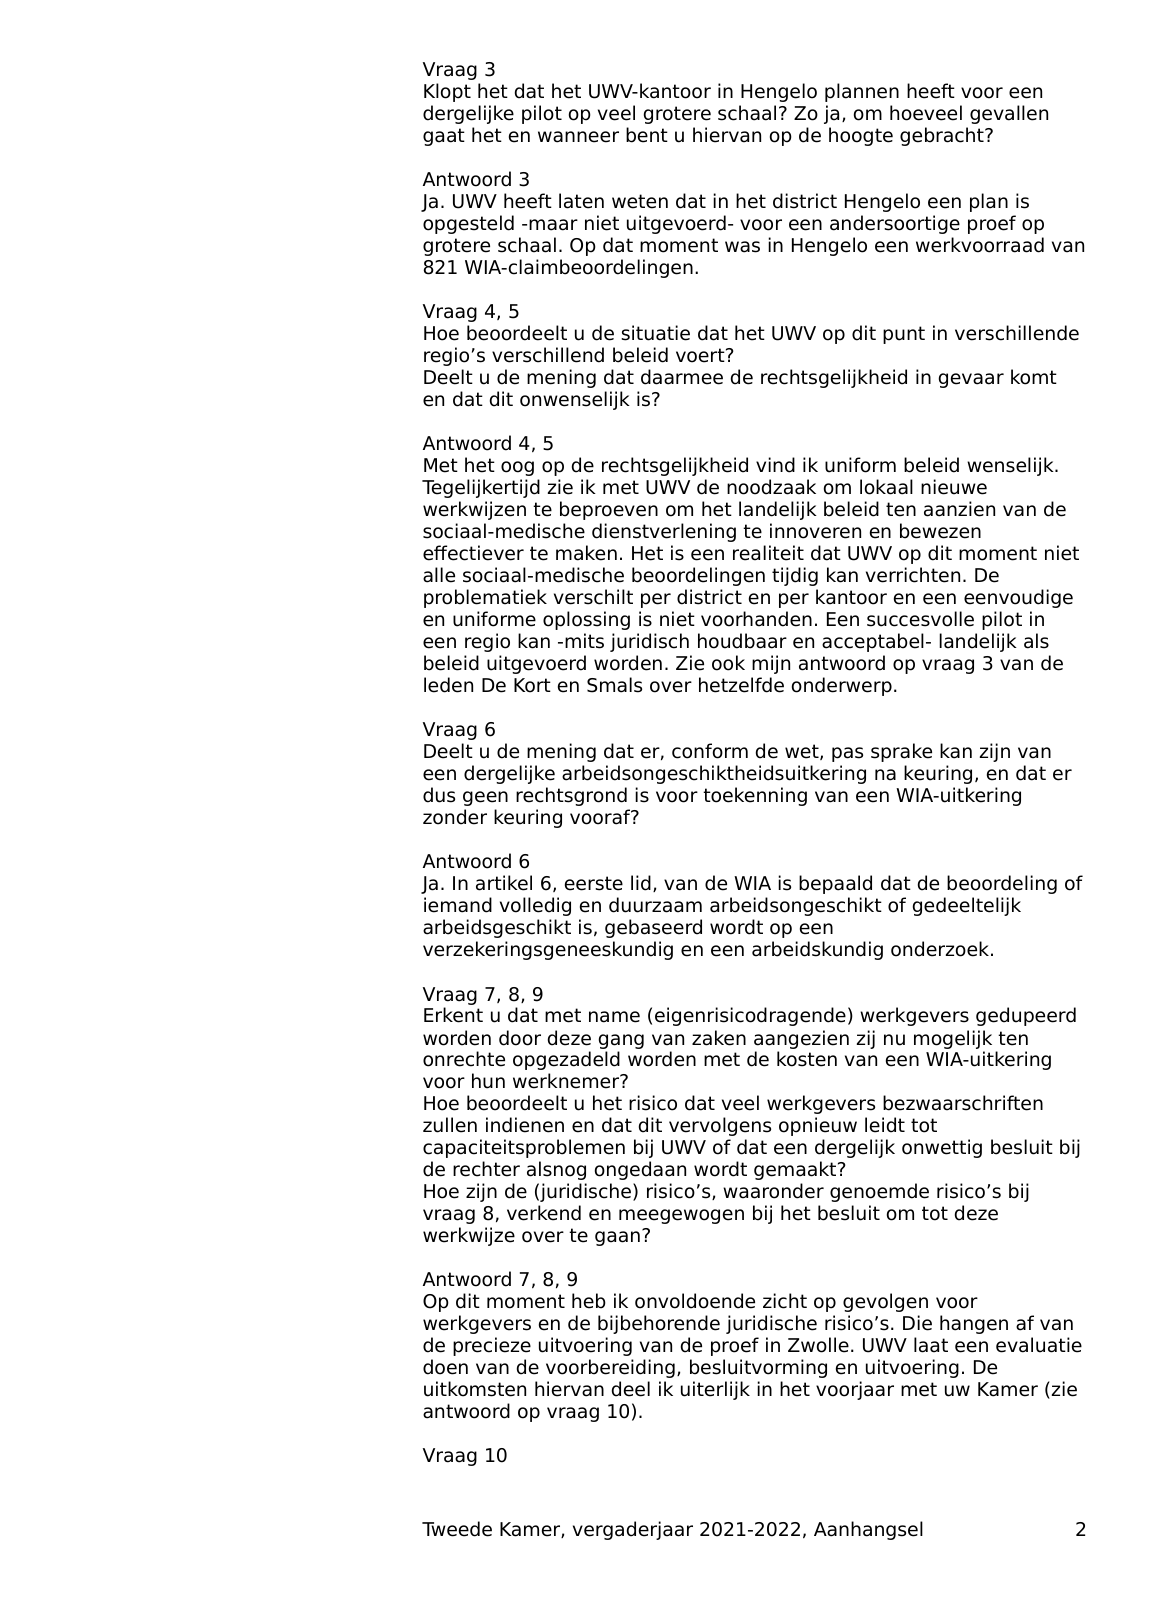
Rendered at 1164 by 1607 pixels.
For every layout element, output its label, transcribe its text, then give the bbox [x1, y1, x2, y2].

text Ja. UWV heeft laten weten dat in het district Hengelo een plan is opgesteld -maar niet uitgevoerd- voor een andersoortige proef op grotere schaal. Op dat moment was in Hengelo een werkvoorraad van 821 WIA-claimbeoordelingen. [422, 191, 1087, 279]
text Met het oog op de rechtsgelijkheid vind ik uniform beleid wenselijk. Tegelijkertijd zie ik met UWV de noodzaak om lokaal nieuwe werkwijzen te beproeven om het landelijk beleid ten aanzien van de sociaal-medische dienstverlening te innoveren en bewezen effectiever te maken. Het is een realiteit dat UWV op dit moment niet alle sociaal-medische beoordelingen tijdig kan verrichten. De problematiek verschilt per district en per kantoor en een eenvoudige en uniforme oplossing is niet voorhanden. Een succesvolle pilot in een regio kan -mits juridisch houdbaar en acceptabel- landelijk als beleid uitgevoerd worden. Zie ook mijn antwoord op vraag 3 van de leden De Kort en Smals over hetzelfde onderwerp. [422, 455, 1087, 697]
text Antwoord 3 [422, 169, 1087, 191]
text Hoe zijn de (juridische) risico’s, waaronder genoemde risico’s bij vraag 8, verkend en meegewogen bij het besluit om tot deze werkwijze over te gaan? [422, 1181, 1087, 1247]
text Op dit moment heb ik onvoldoende zicht op gevolgen voor werkgevers en de bijbehorende juridische risico’s. Die hangen af van de precieze uitvoering van de proef in Zwolle. UWV laat een evaluatie doen van de voorbereiding, besluitvorming en uitvoering. De uitkomsten hiervan deel ik uiterlijk in het voorjaar met uw Kamer (zie antwoord op vraag 10). [422, 1291, 1087, 1423]
text Hoe beoordeelt u het risico dat veel werkgevers bezwaarschriften zullen indienen en dat dit vervolgens opnieuw leidt tot capaciteitsproblemen bij UWV of dat een dergelijk onwettig besluit bij de rechter alsnog ongedaan wordt gemaakt? [422, 1093, 1087, 1181]
text Hoe beoordeelt u de situatie dat het UWV op dit punt in verschillende regio’s verschillend beleid voert? [422, 323, 1087, 367]
text Deelt u de mening dat daarmee de rechtsgelijkheid in gevaar komt en dat dit onwenselijk is? [422, 367, 1087, 411]
text Vraag 10 [422, 1445, 1087, 1467]
text Erkent u dat met name (eigenrisicodragende) werkgevers gedupeerd worden door deze gang van zaken aangezien zij nu mogelijk ten onrechte opgezadeld worden met de kosten van een WIA-uitkering voor hun werknemer? [422, 1005, 1087, 1093]
text Antwoord 6 [422, 851, 1087, 873]
text Antwoord 4, 5 [422, 433, 1087, 455]
text Vraag 4, 5 [422, 301, 1087, 323]
text Deelt u de mening dat er, conform de wet, pas sprake kan zijn van een dergelijke arbeidsongeschiktheidsuitkering na keuring, en dat er dus geen rechtsgrond is voor toekenning van een WIA-uitkering zonder keuring vooraf? [422, 741, 1087, 829]
text Vraag 7, 8, 9 [422, 983, 1087, 1005]
text Vraag 3 [422, 59, 1087, 81]
text Vraag 6 [422, 719, 1087, 741]
text Klopt het dat het UWV-kantoor in Hengelo plannen heeft voor een dergelijke pilot op veel grotere schaal? Zo ja, om hoeveel gevallen gaat het en wanneer bent u hiervan op de hoogte gebracht? [422, 81, 1087, 147]
text Antwoord 7, 8, 9 [422, 1269, 1087, 1291]
text Ja. In artikel 6, eerste lid, van de WIA is bepaald dat de beoordeling of iemand volledig en duurzaam arbeidsongeschikt of gedeeltelijk arbeidsgeschikt is, gebaseerd wordt op een verzekeringsgeneeskundig en een arbeidskundig onderzoek. [422, 873, 1087, 961]
